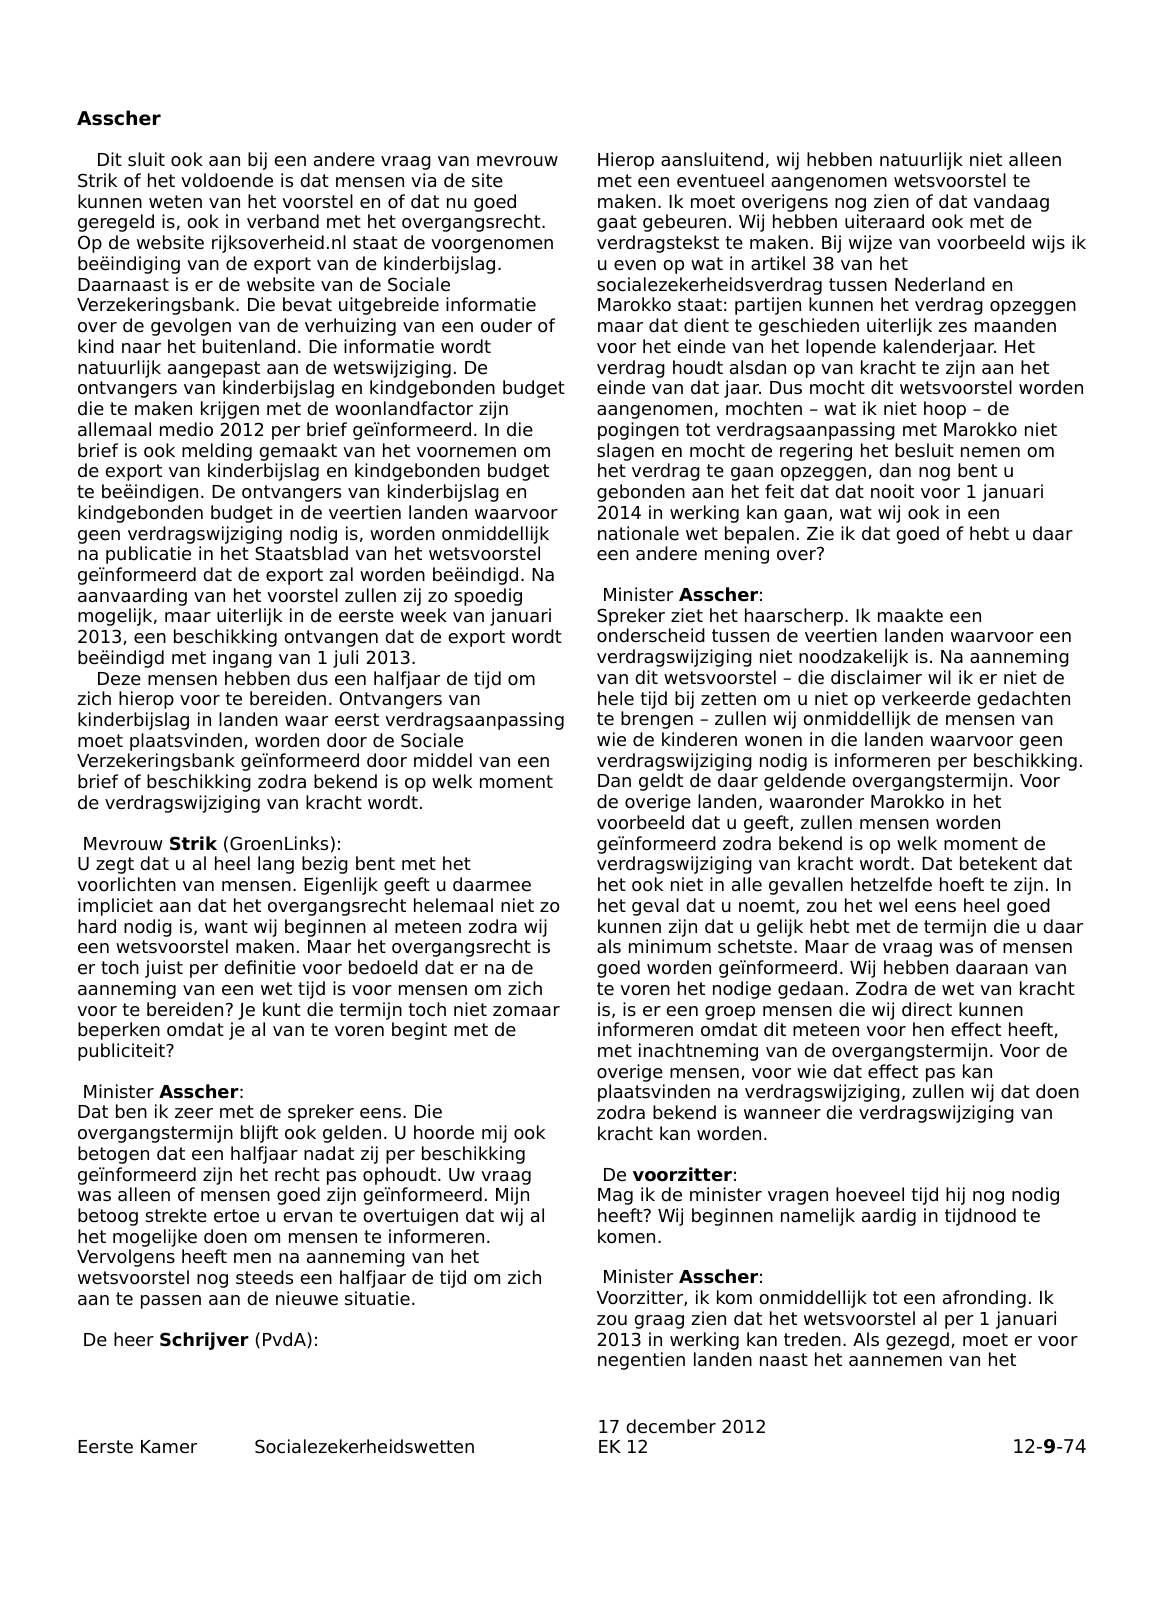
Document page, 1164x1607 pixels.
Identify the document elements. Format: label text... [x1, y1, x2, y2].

text Dit sluit ook aan bij een andere vraag van mevrouw Strik of het voldoende is dat mensen via de site kunnen weten van het voorstel en of dat nu goed geregeld is, ook in verband met het overgangsrecht. Op de website rijksoverheid.nl staat de voorgenomen beëindiging van de export van de kinderbijslag. Daarnaast is er de website van de Sociale Verzekeringsbank. Die bevat uitgebreide informatie over de gevolgen van de verhuizing van een ouder of kind naar het buitenland. Die informatie wordt natuurlijk aangepast aan de wetswijziging. De ontvangers van kinderbijslag en kindgebonden budget die te maken krijgen met de woonlandfactor zijn allemaal medio 2012 per brief geïnformeerd. In die brief is ook melding gemaakt van het voornemen om de export van kinderbijslag en kindgebonden budget te beëindigen. De ontvangers van kinderbijslag en kindgebonden budget in de veertien landen waarvoor geen verdragswijziging nodig is, worden onmiddellijk na publicatie in het Staatsblad van het wetsvoorstel geïnformeerd dat de export zal worden beëindigd. Na aanvaarding van het voorstel zullen zij zo spoedig mogelijk, maar uiterlijk in de eerste week van januari 2013, een beschikking ontvangen dat de export wordt beëindigd met ingang van 1 juli 2013. [77, 150, 567, 668]
text De voorzitter: [596, 1164, 1087, 1185]
text Mevrouw Strik (GroenLinks): [77, 833, 567, 854]
text Spreker ziet het haarscherp. Ik maakte een onderscheid tussen de veertien landen waarvoor een verdragswijziging niet noodzakelijk is. Na aanneming van dit wetsvoorstel – die disclaimer wil ik er niet de hele tijd bij zetten om u niet op verkeerde gedachten te brengen – zullen wij onmiddellijk de mensen van wie de kinderen wonen in die landen waarvoor geen verdragswijziging nodig is informeren per beschikking. Dan geldt de daar geldende overgangstermijn. Voor de overige landen, waaronder Marokko in het voorbeeld dat u geeft, zullen mensen worden geïnformeerd zodra bekend is op welk moment de verdragswijziging van kracht wordt. Dat betekent dat het ook niet in alle gevallen hetzelfde hoeft te zijn. In het geval dat u noemt, zou het wel eens heel goed kunnen zijn dat u gelijk hebt met de termijn die u daar als minimum schetste. Maar de vraag was of mensen goed worden geïnformeerd. Wij hebben daaraan van te voren het nodige gedaan. Zodra de wet van kracht is, is er een groep mensen die wij direct kunnen informeren omdat dit meteen voor hen effect heeft, met inachtneming van de overgangstermijn. Voor de overige mensen, voor wie dat effect pas kan plaatsvinden na verdragswijziging, zullen wij dat doen zodra bekend is wanneer die verdragswijziging van kracht kan worden. [596, 606, 1087, 1144]
text Mag ik de minister vragen hoeveel tijd hij nog nodig heeft? Wij beginnen namelijk aardig in tijdnood te komen. [596, 1185, 1087, 1247]
text Minister Asscher: [596, 585, 1087, 606]
text Minister Asscher: [596, 1267, 1087, 1288]
text Deze mensen hebben dus een halfjaar de tijd om zich hierop voor te bereiden. Ontvangers van kinderbijslag in landen waar eerst verdragsaanpassing moet plaatsvinden, worden door de Sociale Verzekeringsbank geïnformeerd door middel van een brief of beschikking zodra bekend is op welk moment de verdragswijziging van kracht wordt. [77, 668, 567, 813]
text Minister Asscher: [77, 1082, 567, 1102]
text Voorzitter, ik kom onmiddellijk tot een afronding. Ik zou graag zien dat het wetsvoorstel al per 1 januari 2013 in werking kan treden. Als gezegd, moet er voor negentien landen naast het aannemen van het [596, 1288, 1087, 1371]
text De heer Schrijver (PvdA): [77, 1329, 567, 1350]
text Hierop aansluitend, wij hebben natuurlijk niet alleen met een eventueel aangenomen wetsvoorstel te maken. Ik moet overigens nog zien of dat vandaag gaat gebeuren. Wij hebben uiteraard ook met de verdragstekst te maken. Bij wijze van voorbeeld wijs ik u even op wat in artikel 38 van het socialezekerheidsverdrag tussen Nederland en Marokko staat: partijen kunnen het verdrag opzeggen maar dat dient te geschieden uiterlijk zes maanden voor het einde van het lopende kalenderjaar. Het verdrag houdt alsdan op van kracht te zijn aan het einde van dat jaar. Dus mocht dit wetsvoorstel worden aangenomen, mochten – wat ik niet hoop – de pogingen tot verdragsaanpassing met Marokko niet slagen en mocht de regering het besluit nemen om het verdrag te gaan opzeggen, dan nog bent u gebonden aan het feit dat dat nooit voor 1 januari 2014 in werking kan gaan, wat wij ook in een nationale wet bepalen. Zie ik dat goed of hebt u daar een andere mening over? [596, 150, 1087, 565]
text U zegt dat u al heel lang bezig bent met het voorlichten van mensen. Eigenlijk geeft u daarmee impliciet aan dat het overgangsrecht helemaal niet zo hard nodig is, want wij beginnen al meteen zodra wij een wetsvoorstel maken. Maar het overgangsrecht is er toch juist per definitie voor bedoeld dat er na de aanneming van een wet tijd is voor mensen om zich voor te bereiden? Je kunt die termijn toch niet zomaar beperken omdat je al van te voren begint met de publiciteit? [77, 854, 567, 1062]
text Dat ben ik zeer met de spreker eens. Die overgangstermijn blijft ook gelden. U hoorde mij ook betogen dat een halfjaar nadat zij per beschikking geïnformeerd zijn het recht pas ophoudt. Uw vraag was alleen of mensen goed zijn geïnformeerd. Mijn betoog strekte ertoe u ervan te overtuigen dat wij al het mogelijke doen om mensen te informeren. Vervolgens heeft men na aanneming van het wetsvoorstel nog steeds een halfjaar de tijd om zich aan te passen aan de nieuwe situatie. [77, 1102, 567, 1309]
